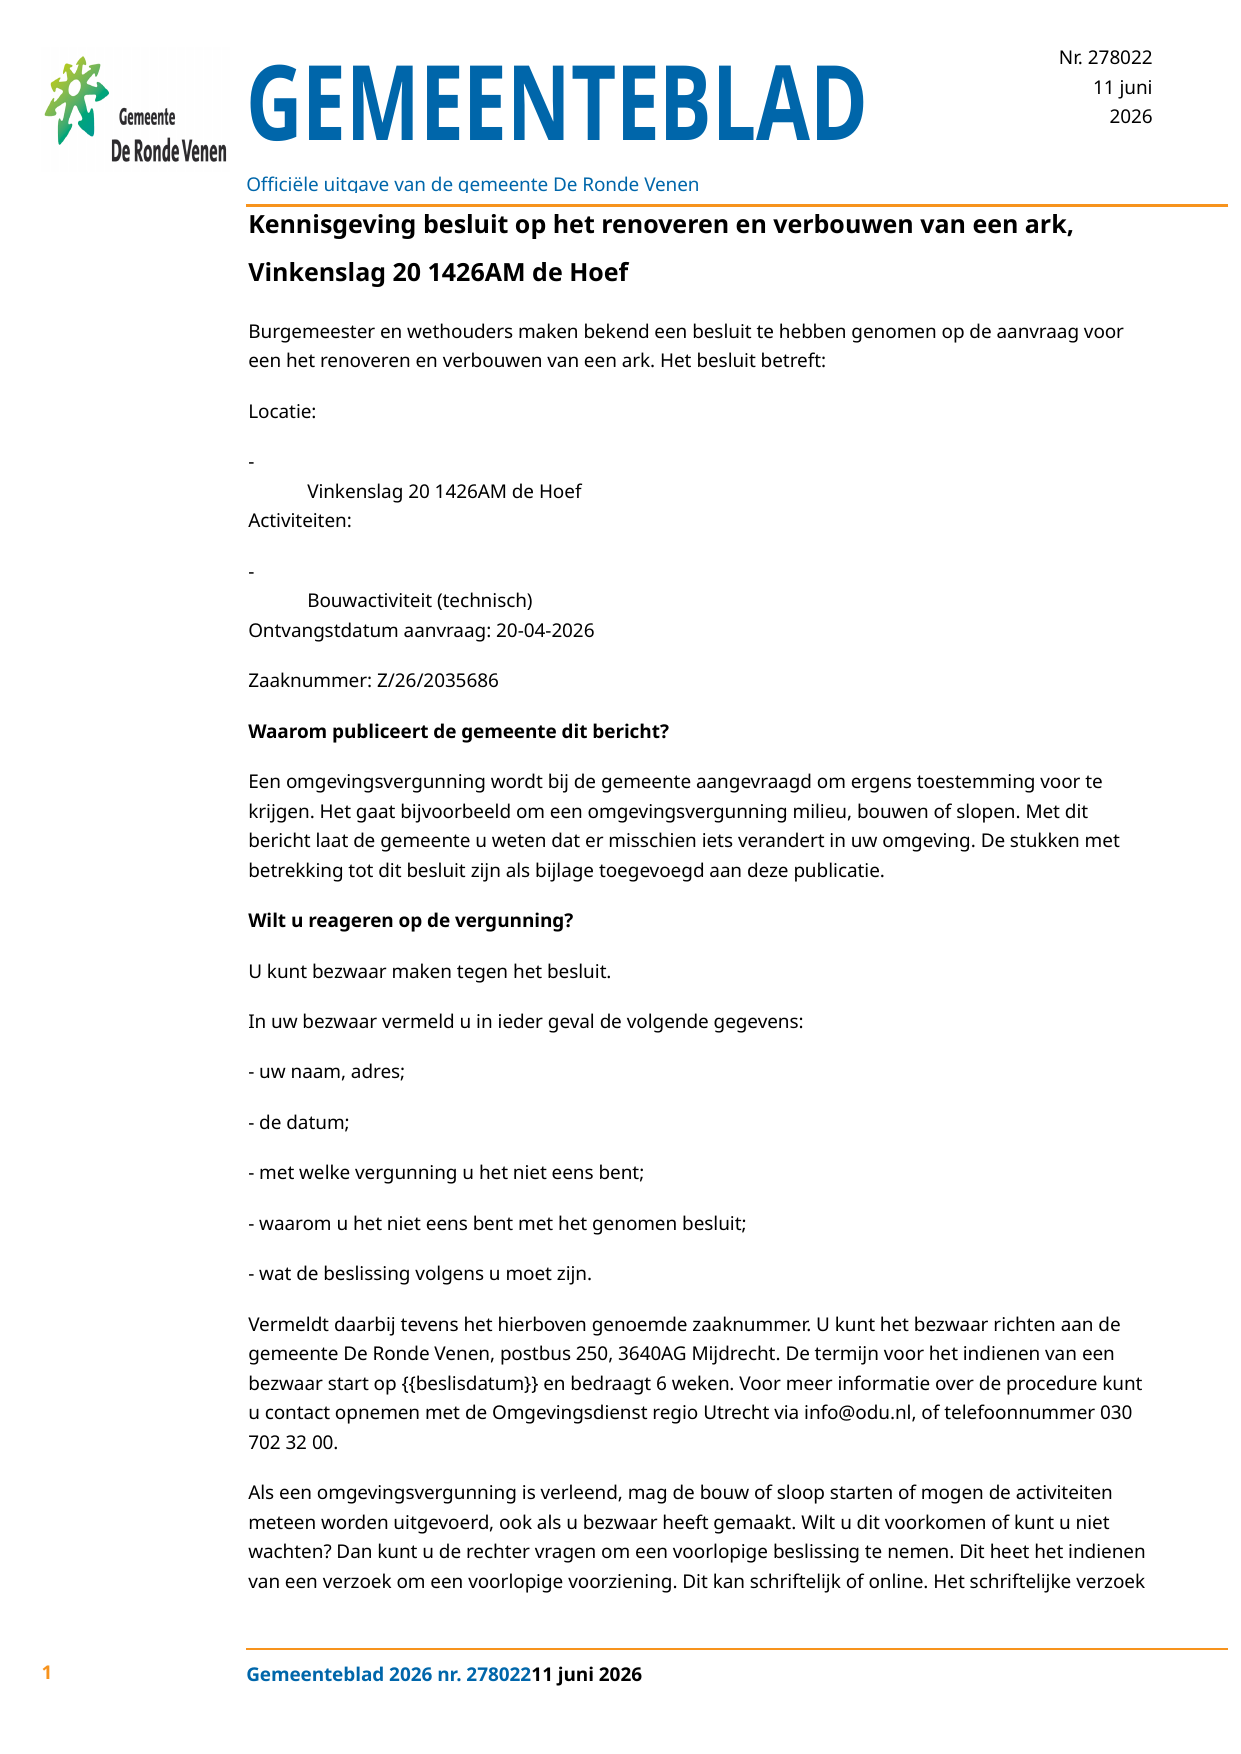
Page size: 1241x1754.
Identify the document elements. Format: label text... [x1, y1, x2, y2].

text Kennisgeving besluit op het renoveren en verbouwen van een ark, Vinkenslag 20 1426AM de Hoef [248, 207, 1152, 288]
text Wilt u reageren op de vergunning? [248, 907, 1152, 933]
list Bouwactiviteit (technisch) [248, 587, 1152, 613]
picture [41, 47, 231, 172]
text Locatie: [248, 398, 1152, 424]
list Vinkenslag 20 1426AM de Hoef [248, 478, 1152, 504]
text Burgemeester en wethouders maken bekend een besluit te hebben genomen op de aanvraag voor een het renoveren en verbouwen van een ark. Het besluit betreft: [248, 318, 1152, 373]
text - de datum; [248, 1109, 1152, 1135]
text Zaaknummer: Z/26/2035686 [248, 667, 1152, 693]
text U kunt bezwaar maken tegen het besluit. [248, 958, 1152, 984]
text Waarom publiceert de gemeente dit bericht? [248, 718, 1152, 744]
text Een omgevingsvergunning wordt bij de gemeente aangevraagd om ergens toestemming voor te krijgen. Het gaat bijvoorbeeld om een omgevingsvergunning milieu, bouwen of slopen. Met dit bericht laat de gemeente u weten dat er misschien iets verandert in uw omgeving. De stukken met betrekking tot dit besluit zijn als bijlage toegevoegd aan deze publicatie. [248, 768, 1152, 883]
text - met welke vergunning u het niet eens bent; [248, 1159, 1152, 1185]
text Als een omgevingsvergunning is verleend, mag de bouw of sloop starten of mogen de activiteiten meteen worden uitgevoerd, ook als u bezwaar heeft gemaakt. Wilt u dit voorkomen of kunt u niet wachten? Dan kunt u de rechter vragen om een voorlopige beslissing te nemen. Dit heet het indienen van een verzoek om een voorlopige voorziening. Dit kan schriftelijk of online. Het schriftelijke verzoek [248, 1479, 1152, 1594]
text In uw bezwaar vermeld u in ieder geval de volgende gegevens: [248, 1008, 1152, 1034]
text Vermeldt daarbij tevens het hierboven genoemde zaaknummer. U kunt het bezwaar richten aan de gemeente De Ronde Venen, postbus 250, 3640AG Mijdrecht. De termijn voor het indienen van een bezwaar start op {{beslisdatum}} en bedraagt 6 weken. Voor meer informatie over de procedure kunt u contact opnemen met de Omgevingsdienst regio Utrecht via info@odu.nl, of telefoonnummer 030 702 32 00. [248, 1311, 1152, 1455]
text - uw naam, adres; [248, 1059, 1152, 1084]
text - wat de beslissing volgens u moet zijn. [248, 1260, 1152, 1286]
text - waarom u het niet eens bent met het genomen besluit; [248, 1210, 1152, 1236]
text Activiteiten: [248, 507, 1152, 533]
text Ontvangstdatum aanvraag: 20-04-2026 [248, 617, 1152, 643]
